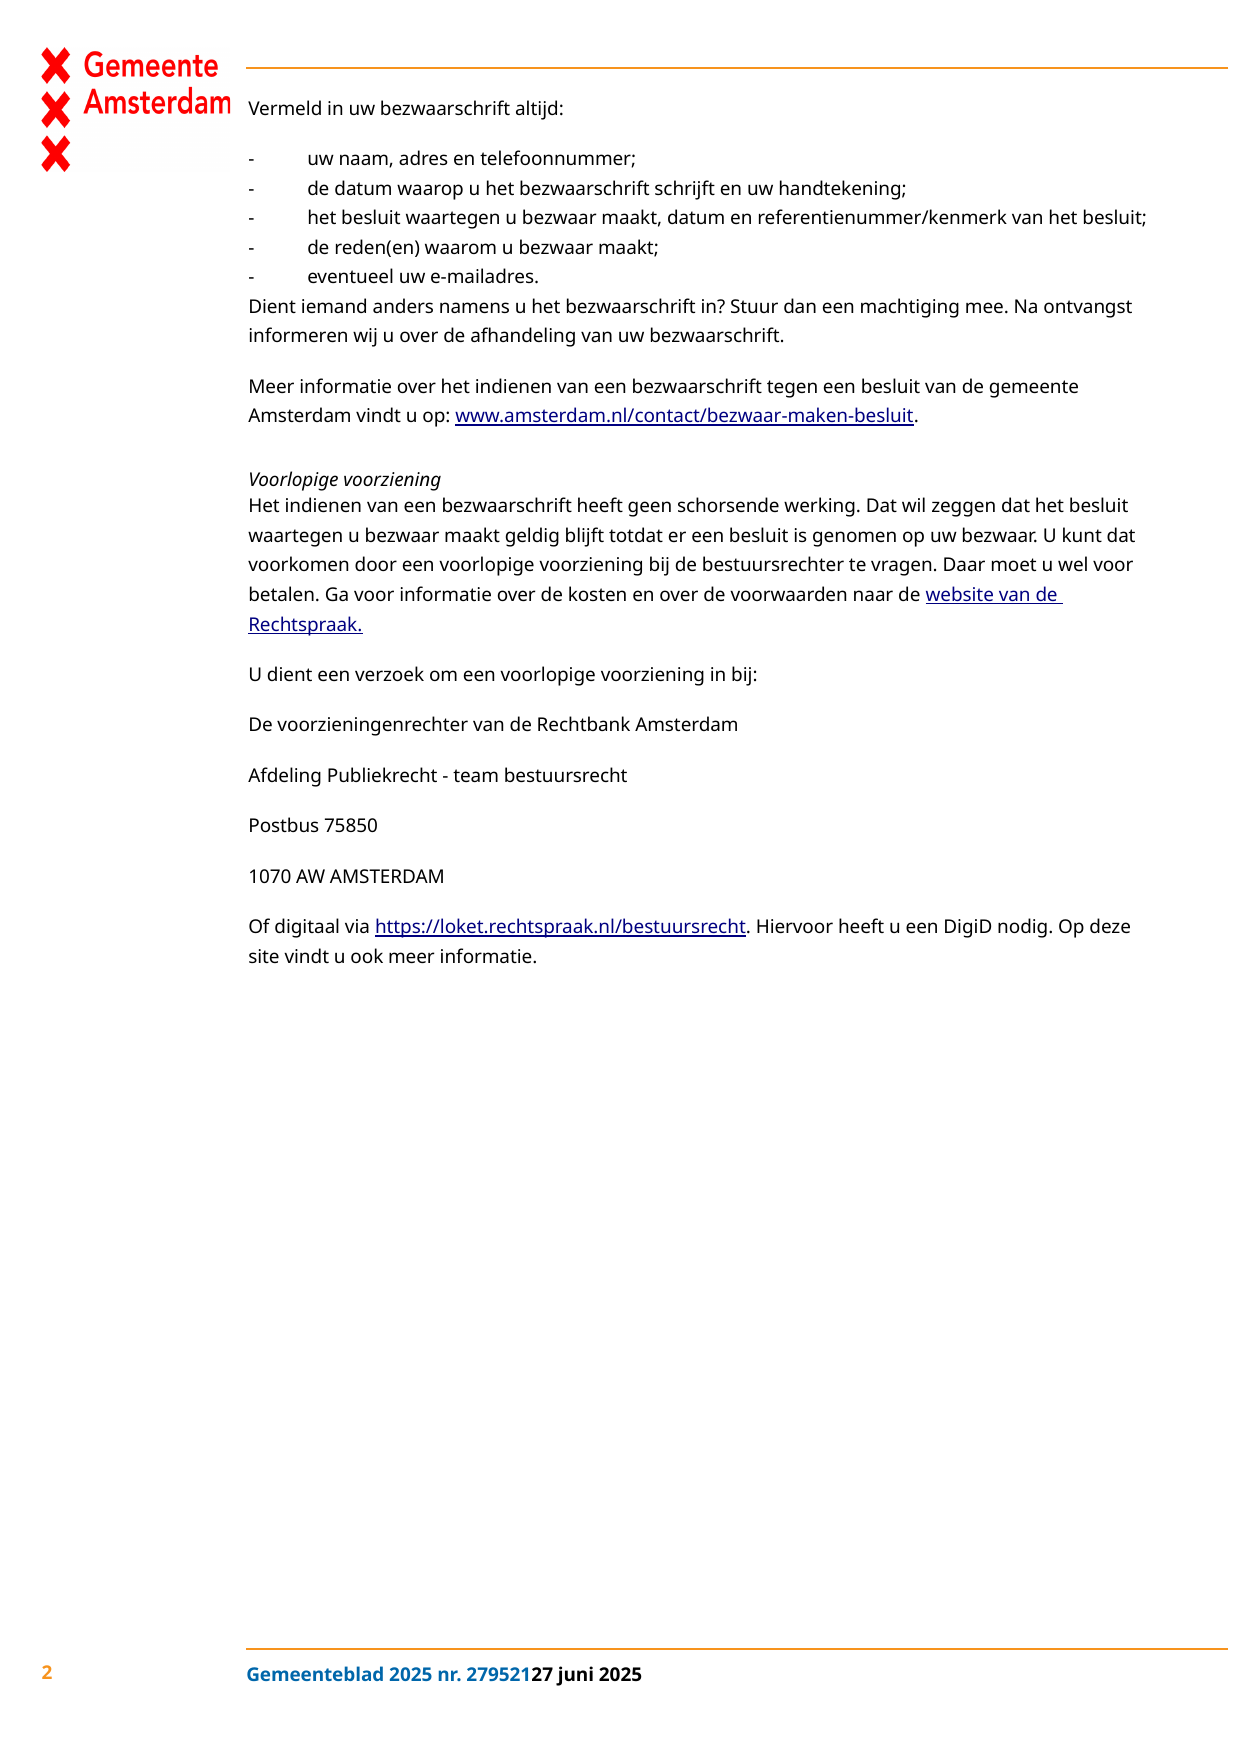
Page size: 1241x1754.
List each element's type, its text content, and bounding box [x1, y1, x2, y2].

text Meer informatie over het indienen van een bezwaarschrift tegen een besluit van de gemeente Amsterdam vindt u op: www.amsterdam.nl/contact/bezwaar-maken-besluit. [248, 373, 1152, 428]
text Het indienen van een bezwaarschrift heeft geen schorsende werking. Dat wil zeggen dat het besluit waartegen u bezwaar maakt geldig blijft totdat er een besluit is genomen op uw bezwaar. U kunt dat voorkomen door een voorlopige voorziening bij de bestuursrechter te vragen. Daar moet u wel voor betalen. Ga voor informatie over de kosten en over de voorwaarden naar de website van de Rechtspraak. [248, 492, 1152, 636]
text Postbus 75850 [248, 812, 1152, 838]
list de reden(en) waarom u bezwaar maakt; [248, 234, 1152, 260]
list het besluit waartegen u bezwaar maakt, datum en referentienummer/kenmerk van het besluit; [248, 204, 1152, 230]
list eventueel uw e-mailadres. [248, 263, 1152, 289]
text Of digitaal via https://loket.rechtspraak.nl/bestuursrecht. Hiervoor heeft u een DigiD nodig. Op deze site vindt u ook meer informatie. [248, 913, 1152, 968]
text Vermeld in uw bezwaarschrift altijd: [248, 95, 1152, 121]
text Afdeling Publiekrecht - team bestuursrecht [248, 762, 1152, 788]
text U dient een verzoek om een voorlopige voorziening in bij: [248, 661, 1152, 687]
text Voorlopige voorziening [248, 467, 1152, 492]
text De voorzieningenrechter van de Rechtbank Amsterdam [248, 712, 1152, 737]
picture [41, 47, 231, 172]
text Dient iemand anders namens u het bezwaarschrift in? Stuur dan een machtiging mee. Na ontvangst informeren wij u over de afhandeling van uw bezwaarschrift. [248, 293, 1152, 348]
text 1070 AW AMSTERDAM [248, 863, 1152, 888]
list uw naam, adres en telefoonnummer; [248, 145, 1152, 171]
list de datum waarop u het bezwaarschrift schrijft en uw handtekening; [248, 175, 1152, 201]
